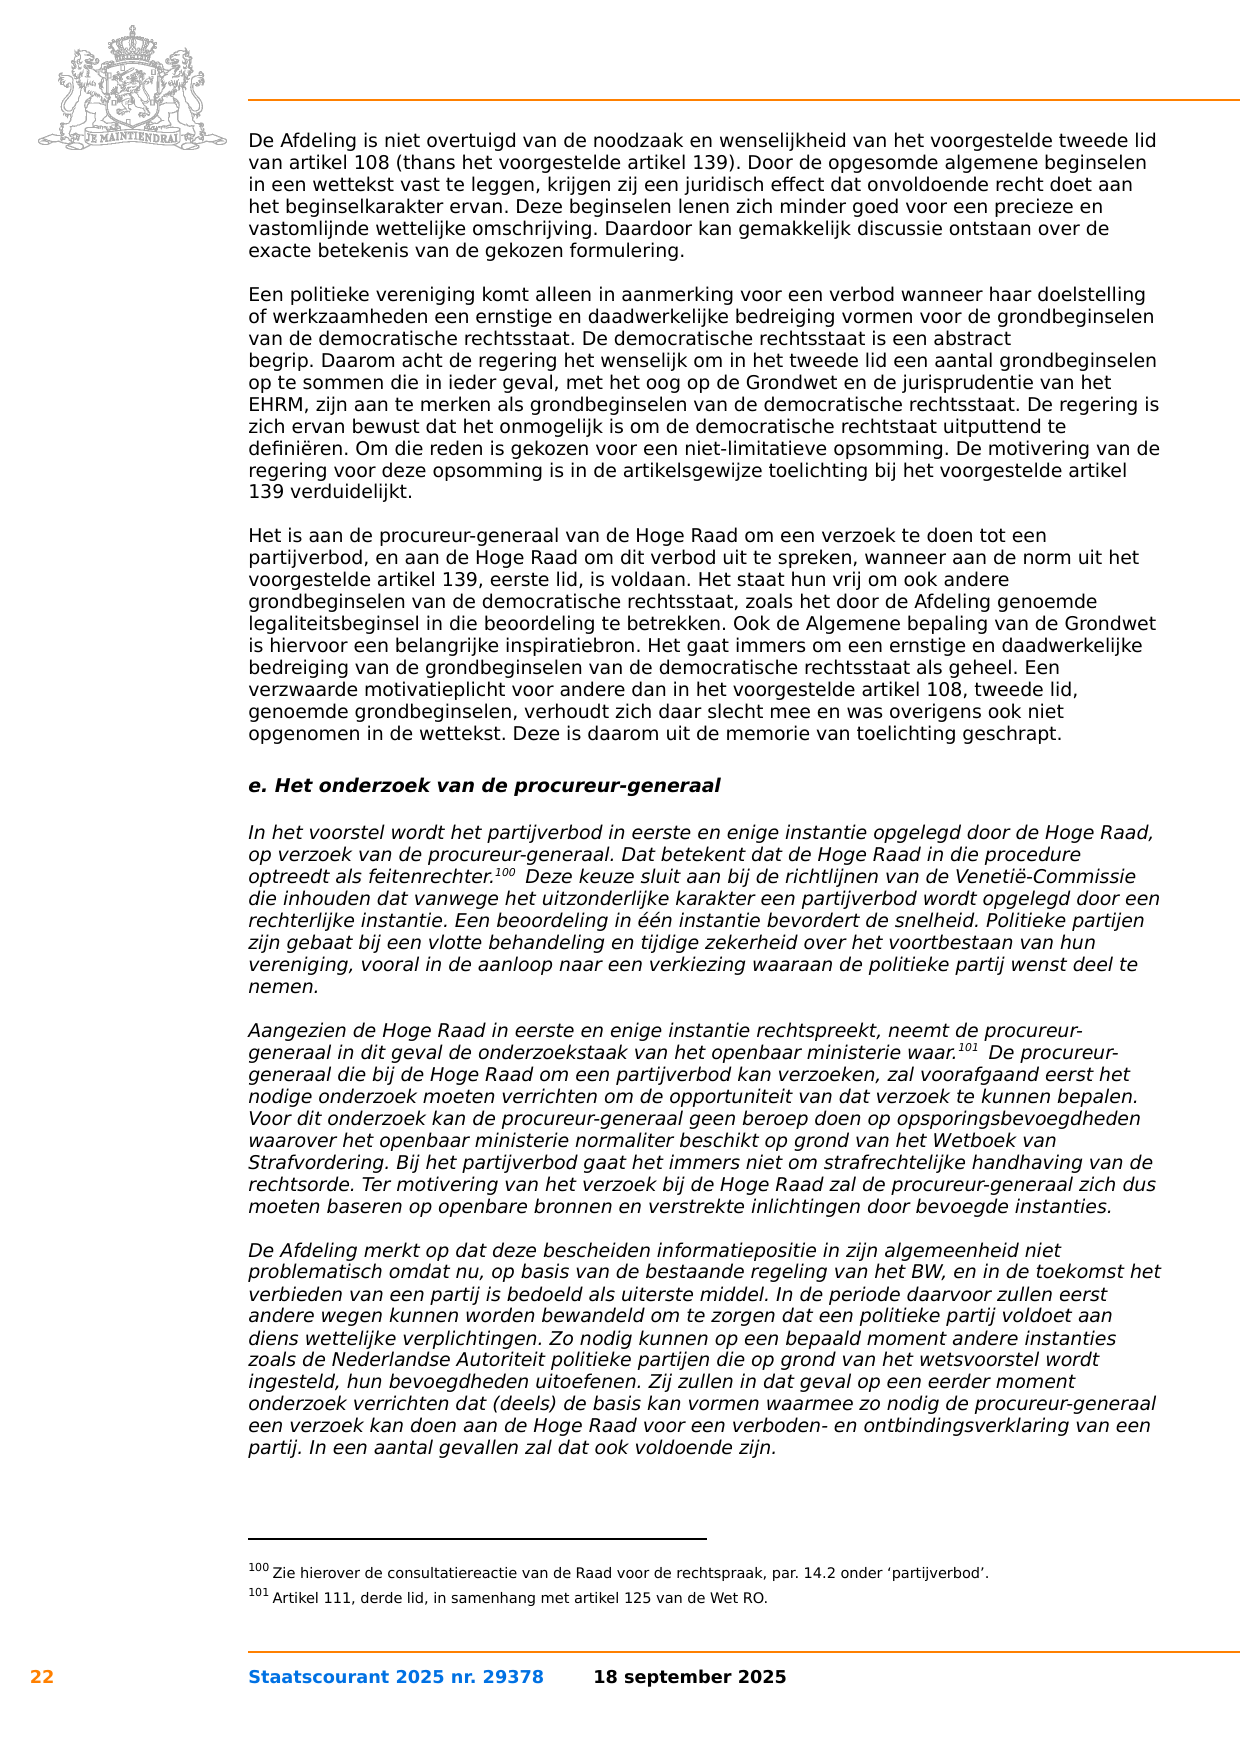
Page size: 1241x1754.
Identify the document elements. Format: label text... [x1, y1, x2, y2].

text Artikel 111, derde lid, in samenhang met artikel 125 van de Wet RO. [248, 1586, 1163, 1608]
picture [38, 25, 227, 150]
text Aangezien de Hoge Raad in eerste en enige instantie rechtspreekt, neemt de procureur-generaal in dit geval de onderzoekstaak van het openbaar ministerie waar. De procureur-generaal die bij de Hoge Raad om een partijverbod kan verzoeken, zal voorafgaand eerst het nodige onderzoek moeten verrichten om de opportuniteit van dat verzoek te kunnen bepalen. Voor dit onderzoek kan de procureur-generaal geen beroep doen op opsporingsbevoegdheden waarover het openbaar ministerie normaliter beschikt op grond van het Wetboek van Strafvordering. Bij het partijverbod gaat het immers niet om strafrechtelijke handhaving van de rechtsorde. Ter motivering van het verzoek bij de Hoge Raad zal de procureur-generaal zich dus moeten baseren op openbare bronnen en verstrekte inlichtingen door bevoegde instanties. [248, 1020, 1163, 1218]
text Zie hierover de consultatiereactie van de Raad voor de rechtspraak, par. 14.2 onder ‘partijverbod’. [248, 1561, 1163, 1583]
text In het voorstel wordt het partijverbod in eerste en enige instantie opgelegd door de Hoge Raad, op verzoek van de procureur-generaal. Dat betekent dat de Hoge Raad in die procedure optreedt als feitenrechter. Deze keuze sluit aan bij de richtlijnen van de Venetië-Commissie die inhouden dat vanwege het uitzonderlijke karakter een partijverbod wordt opgelegd door een rechterlijke instantie. Een beoordeling in één instantie bevordert de snelheid. Politieke partijen zijn gebaat bij een vlotte behandeling en tijdige zekerheid over het voortbestaan van hun vereniging, vooral in de aanloop naar een verkiezing waaraan de politieke partij wenst deel te nemen. [248, 822, 1163, 998]
subtitle e. Het onderzoek van de procureur-generaal [248, 775, 1163, 797]
text De Afdeling is niet overtuigd van de noodzaak en wenselijkheid van het voorgestelde tweede lid van artikel 108 (thans het voorgestelde artikel 139). Door de opgesomde algemene beginselen in een wettekst vast te leggen, krijgen zij een juridisch effect dat onvoldoende recht doet aan het beginselkarakter ervan. Deze beginselen lenen zich minder goed voor een precieze en vastomlijnde wettelijke omschrijving. Daardoor kan gemakkelijk discussie ontstaan over de exacte betekenis van de gekozen formulering. [248, 130, 1163, 262]
text Een politieke vereniging komt alleen in aanmerking voor een verbod wanneer haar doelstelling of werkzaamheden een ernstige en daadwerkelijke bedreiging vormen voor de grondbeginselen van de democratische rechtsstaat. De democratische rechtsstaat is een abstract begrip. Daarom acht de regering het wenselijk om in het tweede lid een aantal grondbeginselen op te sommen die in ieder geval, met het oog op de Grondwet en de jurisprudentie van het EHRM, zijn aan te merken als grondbeginselen van de democratische rechtsstaat. De regering is zich ervan bewust dat het onmogelijk is om de democratische rechtstaat uitputtend te definiëren. Om die reden is gekozen voor een niet-limitatieve opsomming. De motivering van de regering voor deze opsomming is in de artikelsgewijze toelichting bij het voorgestelde artikel 139 verduidelijkt. [248, 284, 1163, 503]
text De Afdeling merkt op dat deze bescheiden informatiepositie in zijn algemeenheid niet problematisch omdat nu, op basis van de bestaande regeling van het BW, en in de toekomst het verbieden van een partij is bedoeld als uiterste middel. In de periode daarvoor zullen eerst andere wegen kunnen worden bewandeld om te zorgen dat een politieke partij voldoet aan diens wettelijke verplichtingen. Zo nodig kunnen op een bepaald moment andere instanties zoals de Nederlandse Autoriteit politieke partijen die op grond van het wetsvoorstel wordt ingesteld, hun bevoegdheden uitoefenen. Zij zullen in dat geval op een eerder moment onderzoek verrichten dat (deels) de basis kan vormen waarmee zo nodig de procureur-generaal een verzoek kan doen aan de Hoge Raad voor een verboden- en ontbindingsverklaring van een partij. In een aantal gevallen zal dat ook voldoende zijn. [248, 1239, 1163, 1459]
text Het is aan de procureur-generaal van de Hoge Raad om een verzoek te doen tot een partijverbod, en aan de Hoge Raad om dit verbod uit te spreken, wanneer aan de norm uit het voorgestelde artikel 139, eerste lid, is voldaan. Het staat hun vrij om ook andere grondbeginselen van de democratische rechtsstaat, zoals het door de Afdeling genoemde legaliteitsbeginsel in die beoordeling te betrekken. Ook de Algemene bepaling van de Grondwet is hiervoor een belangrijke inspiratiebron. Het gaat immers om een ernstige en daadwerkelijke bedreiging van de grondbeginselen van de democratische rechtsstaat als geheel. Een verzwaarde motivatieplicht voor andere dan in het voorgestelde artikel 108, tweede lid, genoemde grondbeginselen, verhoudt zich daar slecht mee en was overigens ook niet opgenomen in de wettekst. Deze is daarom uit de memorie van toelichting geschrapt. [248, 525, 1163, 745]
